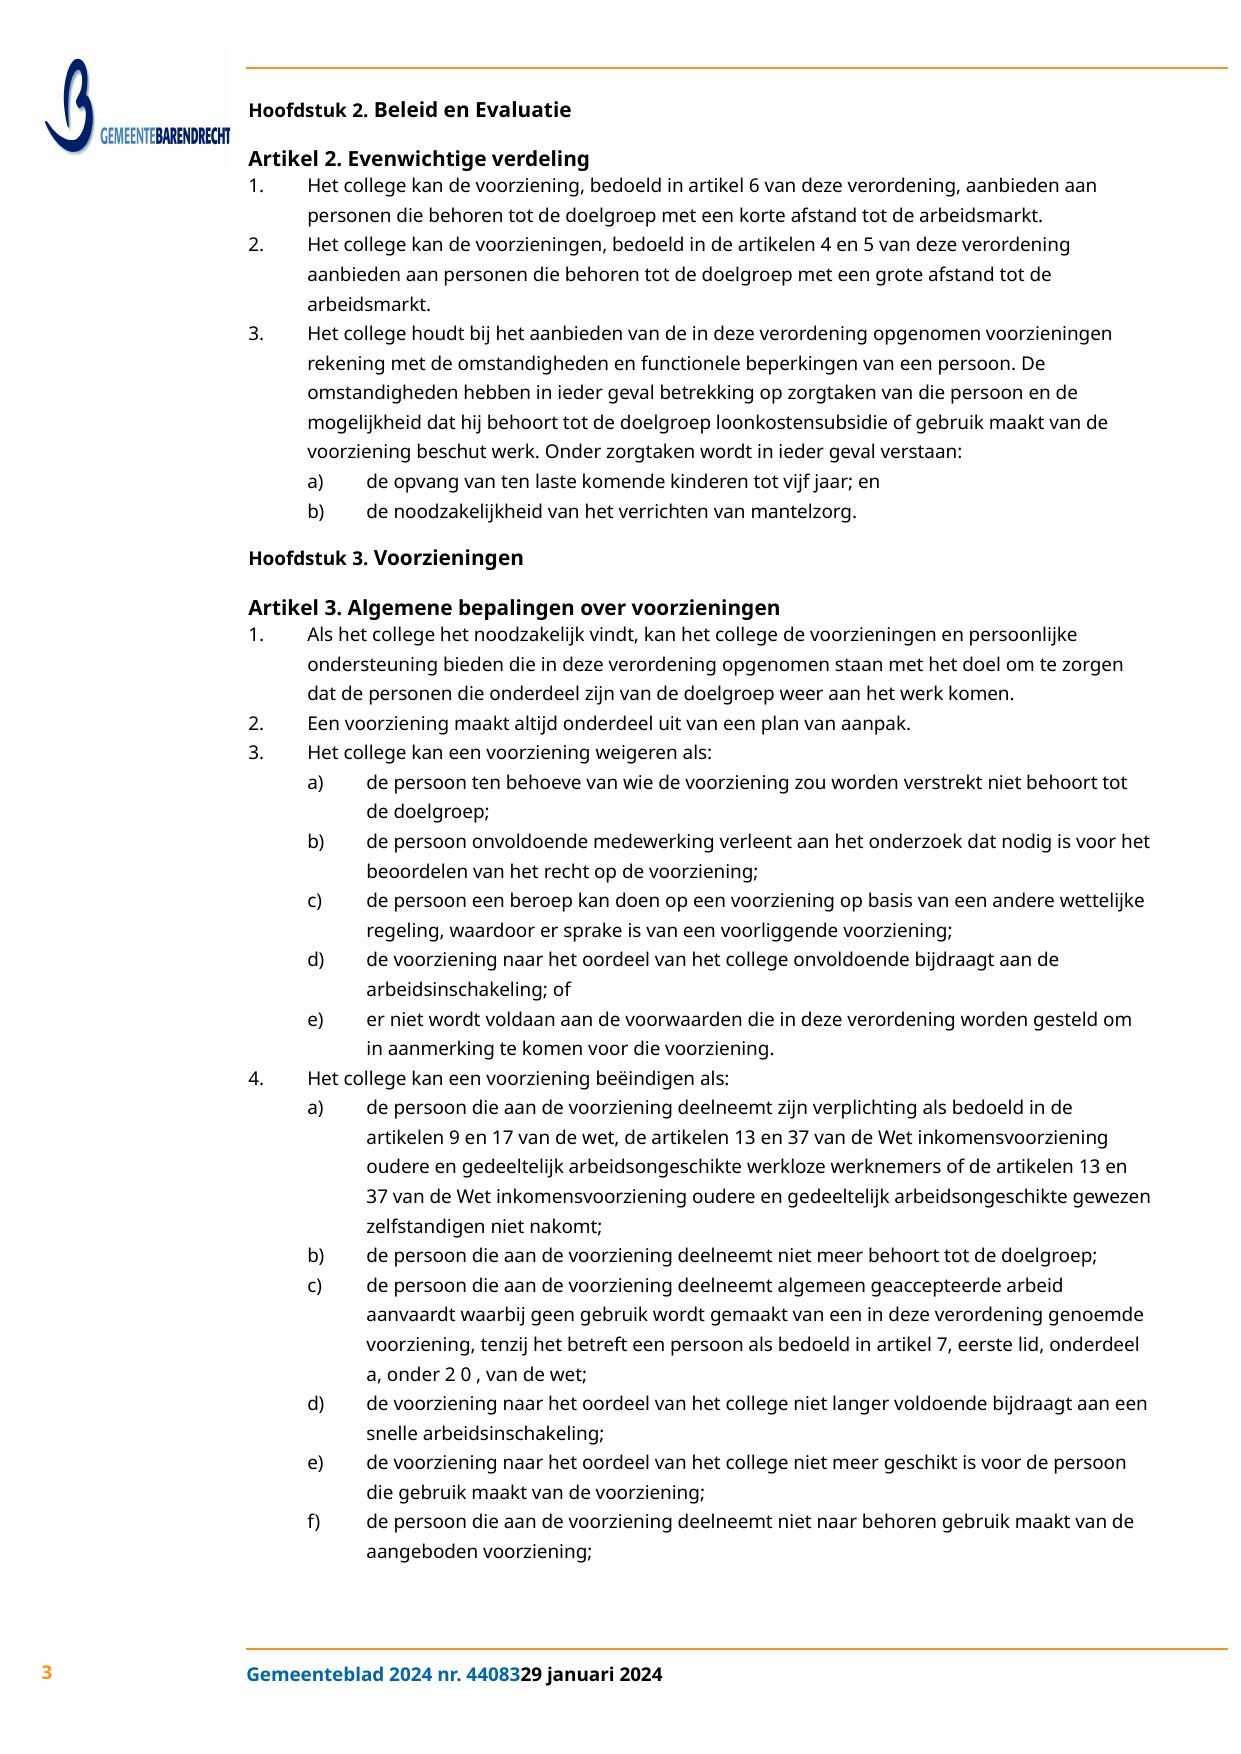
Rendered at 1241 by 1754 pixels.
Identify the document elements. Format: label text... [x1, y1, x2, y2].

list de persoon die aan de voorziening deelneemt niet naar behoren gebruik maakt van de aangeboden voorziening; [307, 1509, 1152, 1564]
text Artikel 2. Evenwichtige verdeling [248, 144, 1152, 172]
text Artikel 3. Algemene bepalingen over voorzieningen [248, 593, 1152, 621]
list de persoon ten behoeve van wie de voorziening zou worden verstrekt niet behoort tot de doelgroep; [307, 769, 1152, 824]
list Het college houdt bij het aanbieden van de in deze verordening opgenomen voorzieningen rekening met de omstandigheden en functionele beperkingen van een persoon. De omstandigheden hebben in ieder geval betrekking op zorgtaken van die persoon en de mogelijkheid dat hij behoort tot de doelgroep loonkostensubsidie of gebruik maakt van de voorziening beschut werk. Onder zorgtaken wordt in ieder geval verstaan: [248, 320, 1152, 464]
list Het college kan de voorziening, bedoeld in artikel 6 van deze verordening, aanbieden aan personen die behoren tot de doelgroep met een korte afstand tot de arbeidsmarkt. [248, 172, 1152, 228]
list de voorziening naar het oordeel van het college niet langer voldoende bijdraagt aan een snelle arbeidsinschakeling; [307, 1390, 1152, 1446]
list Het college kan de voorzieningen, bedoeld in de artikelen 4 en 5 van deze verordening aanbieden aan personen die behoren tot de doelgroep met een grote afstand tot de arbeidsmarkt. [248, 232, 1152, 317]
list de persoon een beroep kan doen op een voorziening op basis van een andere wettelijke regeling, waardoor er sprake is van een voorliggende voorziening; [307, 887, 1152, 943]
list Het college kan een voorziening beëindigen als: [248, 1065, 1152, 1091]
list Het college kan een voorziening weigeren als: [248, 739, 1152, 765]
list de voorziening naar het oordeel van het college niet meer geschikt is voor de persoon die gebruik maakt van de voorziening; [307, 1449, 1152, 1505]
list er niet wordt voldaan aan de voorwaarden die in deze verordening worden gesteld om in aanmerking te komen voor die voorziening. [307, 1006, 1152, 1061]
list de noodzakelijkheid van het verrichten van mantelzorg. [307, 498, 1152, 524]
text Hoofdstuk 2. Beleid en Evaluatie [248, 95, 1152, 123]
list de voorziening naar het oordeel van het college onvoldoende bijdraagt aan de arbeidsinschakeling; of [307, 947, 1152, 1002]
list Als het college het noodzakelijk vindt, kan het college de voorzieningen en persoonlijke ondersteuning bieden die in deze verordening opgenomen staan met het doel om te zorgen dat de personen die onderdeel zijn van de doelgroep weer aan het werk komen. [248, 621, 1152, 706]
list de persoon die aan de voorziening deelneemt algemeen geaccepteerde arbeid aanvaardt waarbij geen gebruik wordt gemaakt van een in deze verordening genoemde voorziening, tenzij het betreft een persoon als bedoeld in artikel 7, eerste lid, onderdeel a, onder 2 0 , van de wet; [307, 1272, 1152, 1387]
list Een voorziening maakt altijd onderdeel uit van een plan van aanpak. [248, 710, 1152, 736]
list de opvang van ten laste komende kinderen tot vijf jaar; en [307, 468, 1152, 494]
list de persoon die aan de voorziening deelneemt zijn verplichting als bedoeld in de artikelen 9 en 17 van de wet, de artikelen 13 en 37 van de Wet inkomensvoorziening oudere en gedeeltelijk arbeidsongeschikte werkloze werknemers of de artikelen 13 en 37 van de Wet inkomensvoorziening oudere en gedeeltelijk arbeidsongeschikte gewezen zelfstandigen niet nakomt; [307, 1094, 1152, 1239]
list de persoon die aan de voorziening deelneemt niet meer behoort tot de doelgroep; [307, 1242, 1152, 1268]
text Hoofdstuk 3. Voorzieningen [248, 543, 1152, 572]
picture [41, 47, 231, 172]
list de persoon onvoldoende medewerking verleent aan het onderzoek dat nodig is voor het beoordelen van het recht op de voorziening; [307, 828, 1152, 884]
